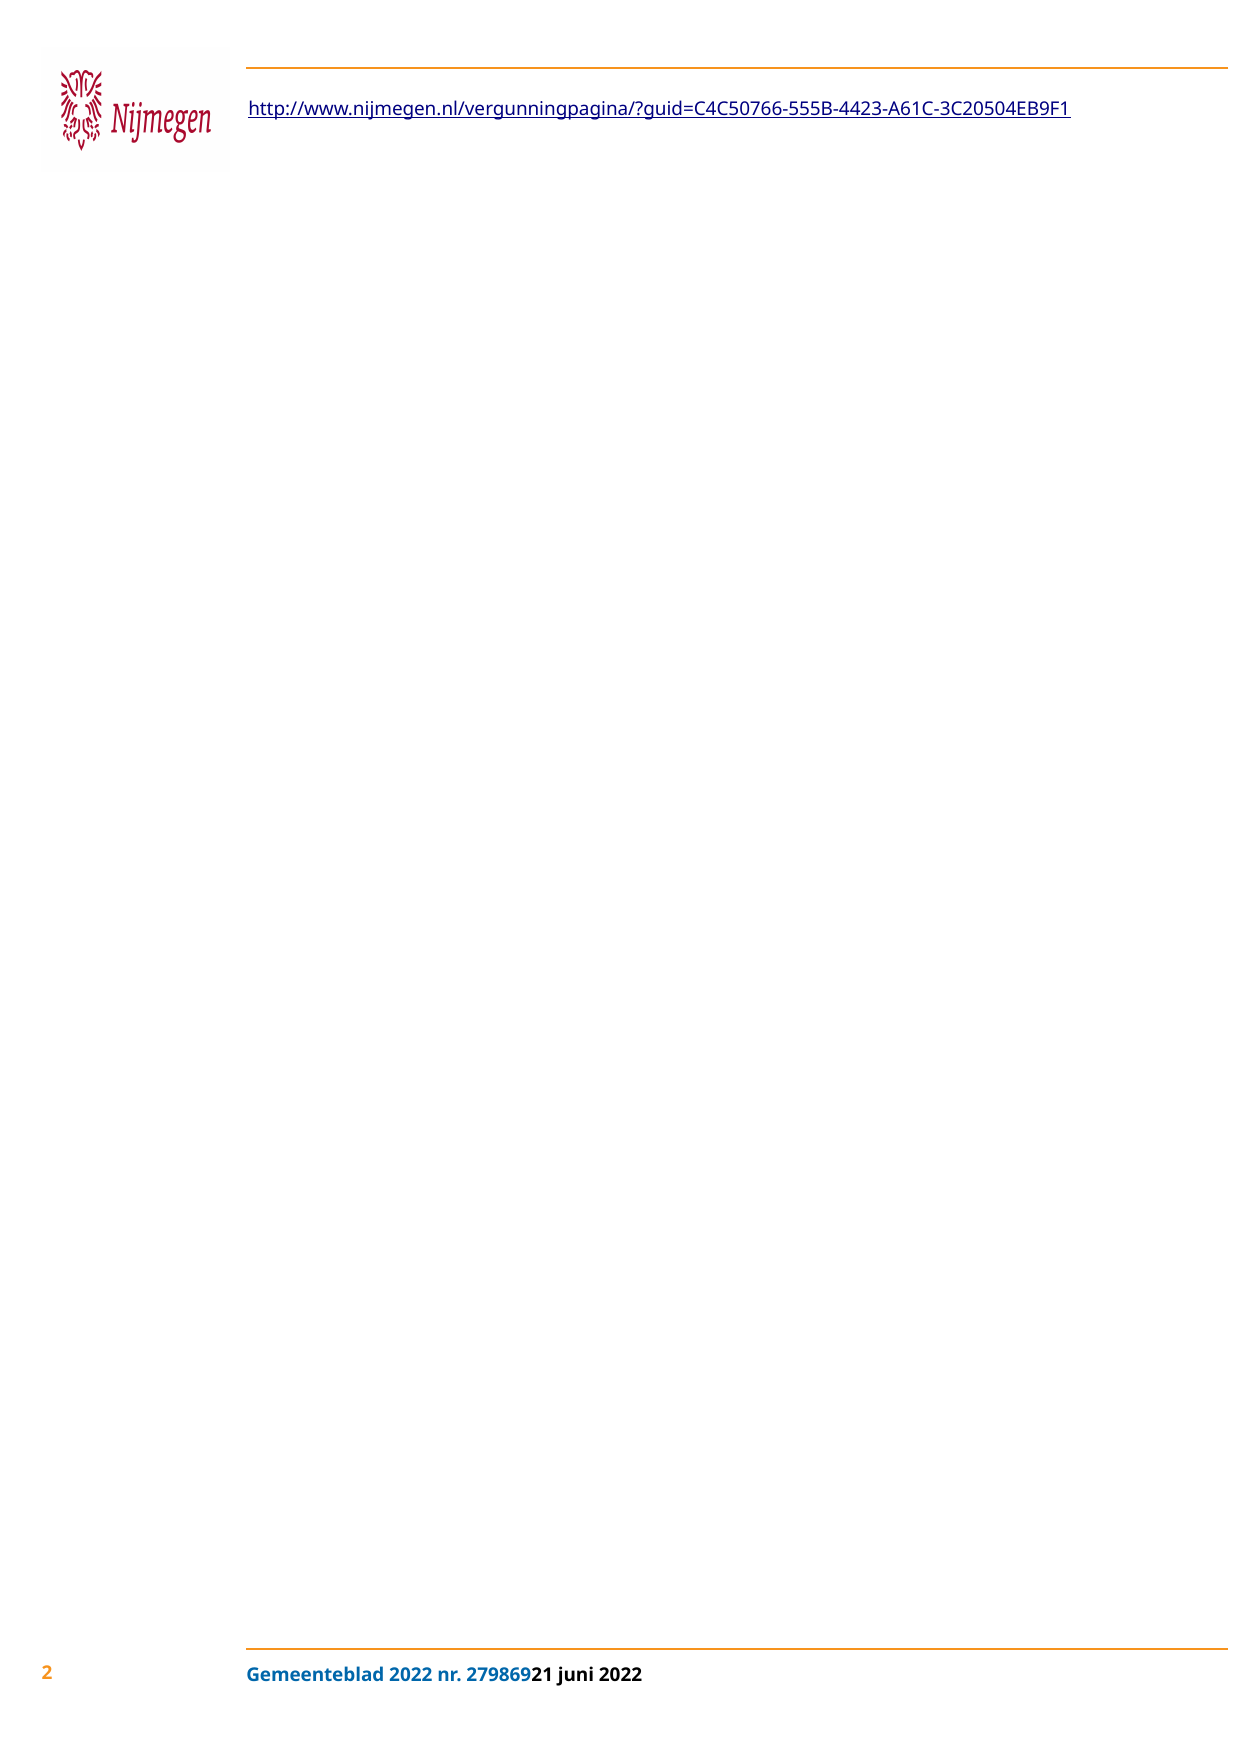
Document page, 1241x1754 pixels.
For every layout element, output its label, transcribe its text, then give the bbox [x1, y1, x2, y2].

picture [41, 47, 231, 172]
text http://www.nijmegen.nl/vergunningpagina/?guid=C4C50766-555B-4423-A61C-3C20504EB9F1 [248, 95, 1152, 121]
